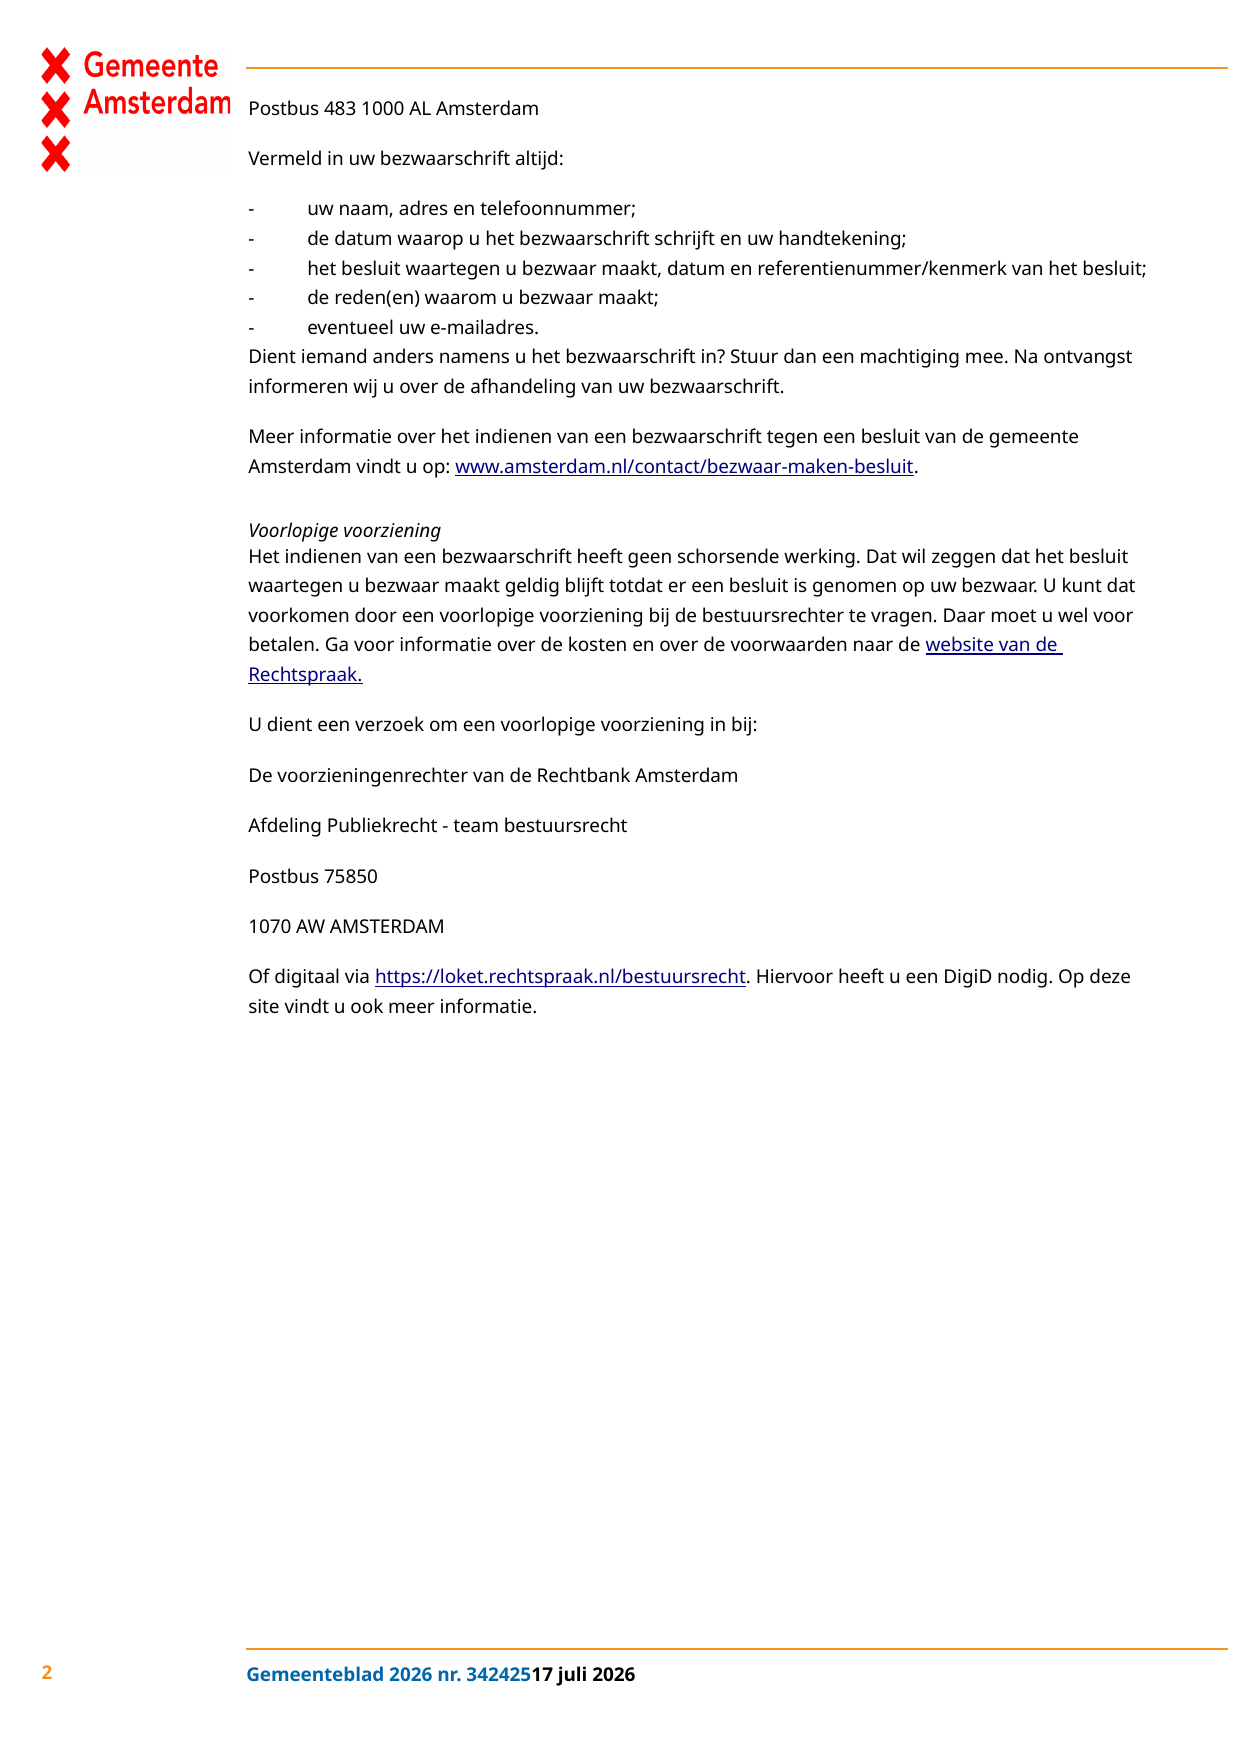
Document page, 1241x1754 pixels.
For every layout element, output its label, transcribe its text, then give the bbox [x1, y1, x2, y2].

text Postbus 75850 [248, 863, 1152, 888]
list uw naam, adres en telefoonnummer; [248, 196, 1152, 221]
text De voorzieningenrechter van de Rechtbank Amsterdam [248, 762, 1152, 788]
text Afdeling Publiekrecht - team bestuursrecht [248, 812, 1152, 838]
text U dient een verzoek om een voorlopige voorziening in bij: [248, 712, 1152, 737]
list het besluit waartegen u bezwaar maakt, datum en referentienummer/kenmerk van het besluit; [248, 255, 1152, 281]
text Voorlopige voorziening [248, 517, 1152, 543]
list de datum waarop u het bezwaarschrift schrijft en uw handtekening; [248, 225, 1152, 251]
text Postbus 483 1000 AL Amsterdam [248, 95, 1152, 121]
list eventueel uw e-mailadres. [248, 314, 1152, 340]
text Meer informatie over het indienen van een bezwaarschrift tegen een besluit van de gemeente Amsterdam vindt u op: www.amsterdam.nl/contact/bezwaar-maken-besluit. [248, 423, 1152, 479]
list de reden(en) waarom u bezwaar maakt; [248, 284, 1152, 310]
text Of digitaal via https://loket.rechtspraak.nl/bestuursrecht. Hiervoor heeft u een DigiD nodig. Op deze site vindt u ook meer informatie. [248, 964, 1152, 1019]
text Dient iemand anders namens u het bezwaarschrift in? Stuur dan een machtiging mee. Na ontvangst informeren wij u over de afhandeling van uw bezwaarschrift. [248, 343, 1152, 399]
text 1070 AW AMSTERDAM [248, 913, 1152, 939]
picture [41, 47, 231, 172]
text Het indienen van een bezwaarschrift heeft geen schorsende werking. Dat wil zeggen dat het besluit waartegen u bezwaar maakt geldig blijft totdat er een besluit is genomen op uw bezwaar. U kunt dat voorkomen door een voorlopige voorziening bij de bestuursrechter te vragen. Daar moet u wel voor betalen. Ga voor informatie over de kosten en over de voorwaarden naar de website van de Rechtspraak. [248, 543, 1152, 687]
text Vermeld in uw bezwaarschrift altijd: [248, 145, 1152, 171]
